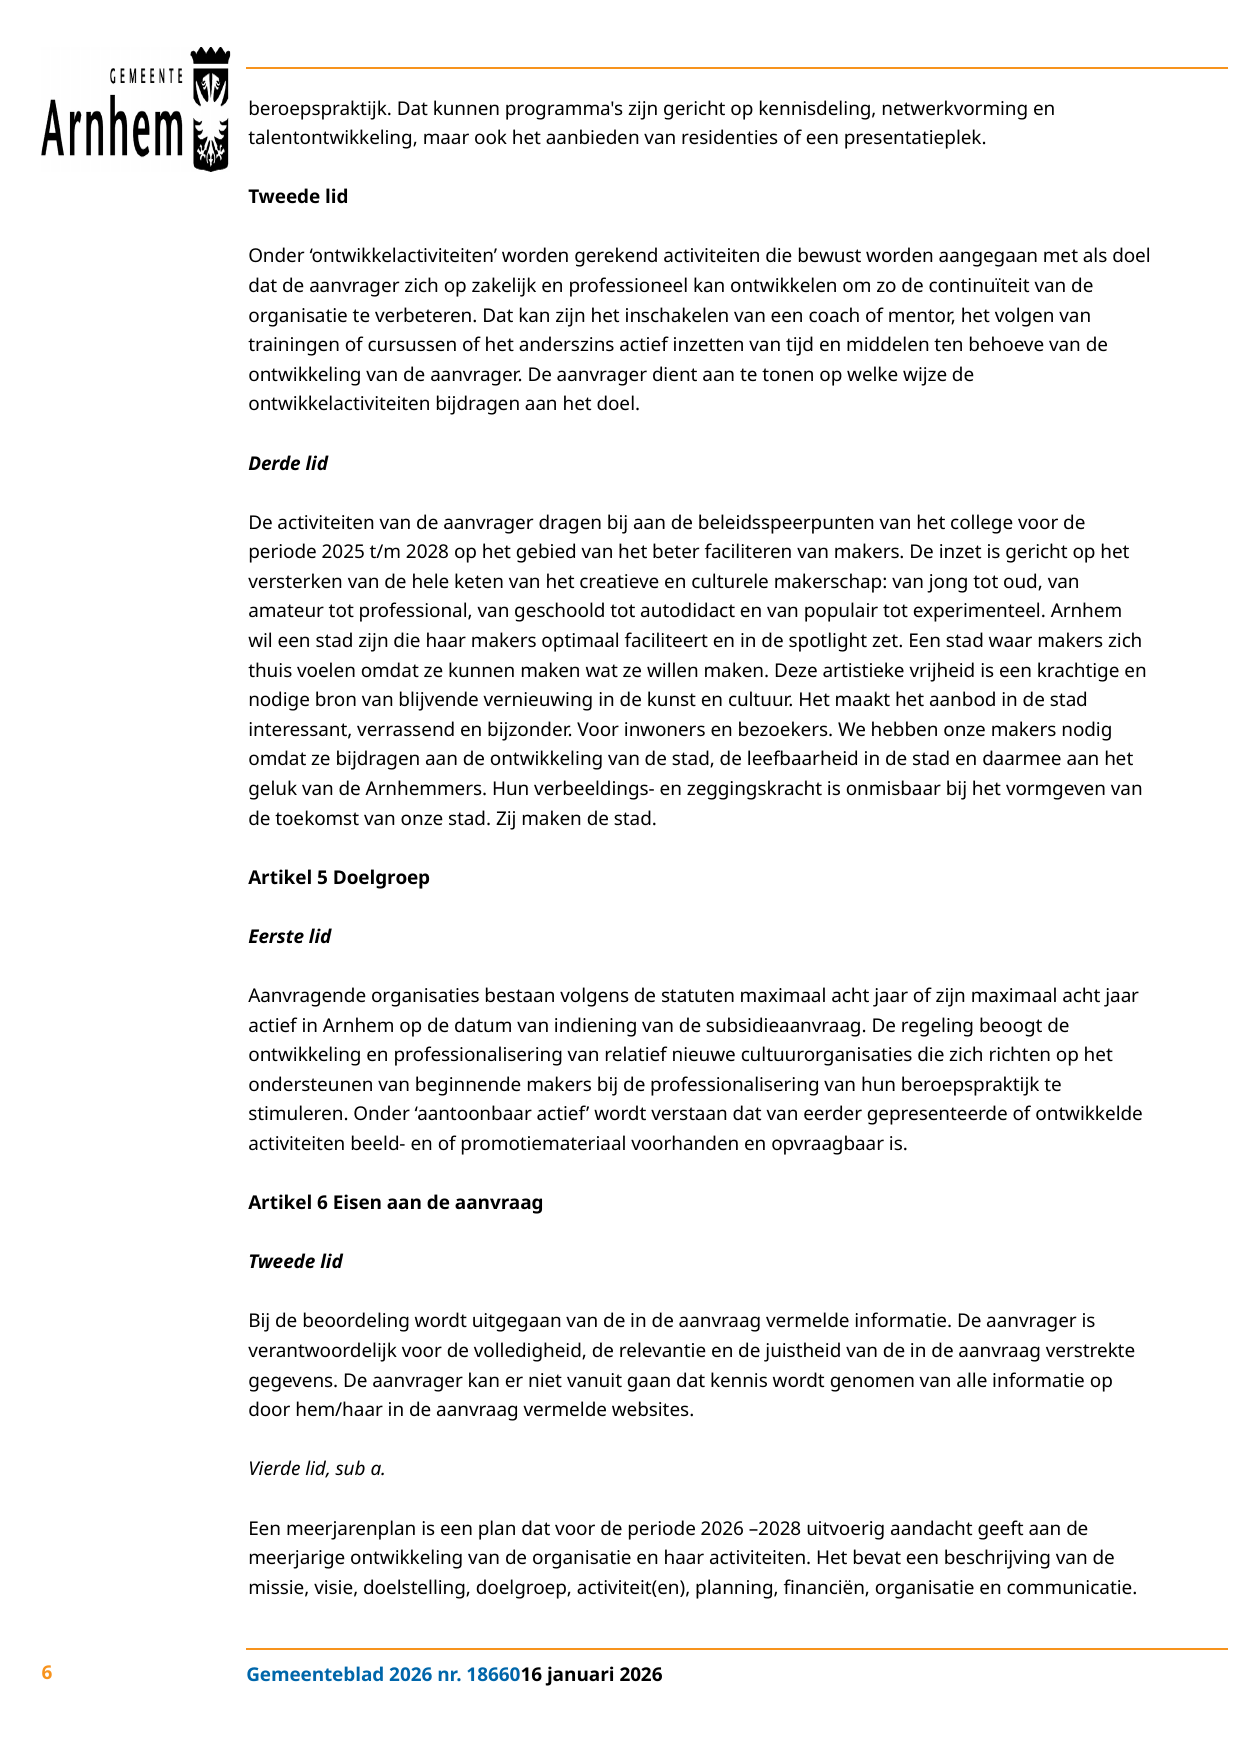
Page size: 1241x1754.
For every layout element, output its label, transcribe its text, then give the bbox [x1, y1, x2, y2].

text Tweede lid [248, 183, 1152, 209]
text Onder ‘ontwikkelactiviteiten’ worden gerekend activiteiten die bewust worden aangegaan met als doel dat de aanvrager zich op zakelijk en professioneel kan ontwikkelen om zo de continuïteit van de organisatie te verbeteren. Dat kan zijn het inschakelen van een coach of mentor, het volgen van trainingen of cursussen of het anderszins actief inzetten van tijd en middelen ten behoeve van de ontwikkeling van de aanvrager. De aanvrager dient aan te tonen op welke wijze de ontwikkelactiviteiten bijdragen aan het doel. [248, 243, 1152, 416]
text Tweede lid [248, 1248, 1152, 1274]
picture [41, 47, 231, 172]
text Eerste lid [248, 923, 1152, 949]
text Derde lid [248, 450, 1152, 476]
text Vierde lid, sub a. [248, 1456, 1152, 1481]
text Artikel 5 Doelgroep [248, 864, 1152, 890]
text beroepspraktijk. Dat kunnen programma's zijn gericht op kennisdeling, netwerkvorming en talentontwikkeling, maar ook het aanbieden van residenties of een presentatieplek. [248, 95, 1152, 150]
text Bij de beoordeling wordt uitgegaan van de in de aanvraag vermelde informatie. De aanvrager is verantwoordelijk voor de volledigheid, de relevantie en de juistheid van de in de aanvraag verstrekte gegevens. De aanvrager kan er niet vanuit gaan dat kennis wordt genomen van alle informatie op door hem/haar in de aanvraag vermelde websites. [248, 1308, 1152, 1422]
text Artikel 6 Eisen aan de aanvraag [248, 1189, 1152, 1215]
text Aanvragende organisaties bestaan volgens de statuten maximaal acht jaar of zijn maximaal acht jaar actief in Arnhem op de datum van indiening van de subsidieaanvraag. De regeling beoogt de ontwikkeling en professionalisering van relatief nieuwe cultuurorganisaties die zich richten op het ondersteunen van beginnende makers bij de professionalisering van hun beroepspraktijk te stimuleren. Onder ‘aantoonbaar actief’ wordt verstaan dat van eerder gepresenteerde of ontwikkelde activiteiten beeld- en of promotiemateriaal voorhanden en opvraagbaar is. [248, 982, 1152, 1156]
text Een meerjarenplan is een plan dat voor de periode 2026 –2028 uitvoerig aandacht geeft aan de meerjarige ontwikkeling van de organisatie en haar activiteiten. Het bevat een beschrijving van de missie, visie, doelstelling, doelgroep, activiteit(en), planning, financiën, organisatie en communicatie. [248, 1515, 1152, 1600]
text De activiteiten van de aanvrager dragen bij aan de beleidsspeerpunten van het college voor de periode 2025 t/m 2028 op het gebied van het beter faciliteren van makers. De inzet is gericht op het versterken van de hele keten van het creatieve en culturele makerschap: van jong tot oud, van amateur tot professional, van geschoold tot autodidact en van populair tot experimenteel. Arnhem wil een stad zijn die haar makers optimaal faciliteert en in de spotlight zet. Een stad waar makers zich thuis voelen omdat ze kunnen maken wat ze willen maken. Deze artistieke vrijheid is een krachtige en nodige bron van blijvende vernieuwing in de kunst en cultuur. Het maakt het aanbod in de stad interessant, verrassend en bijzonder. Voor inwoners en bezoekers. We hebben onze makers nodig omdat ze bijdragen aan de ontwikkeling van de stad, de leefbaarheid in de stad en daarmee aan het geluk van de Arnhemmers. Hun verbeeldings- en zeggingskracht is onmisbaar bij het vormgeven van de toekomst van onze stad. Zij maken de stad. [248, 509, 1152, 831]
